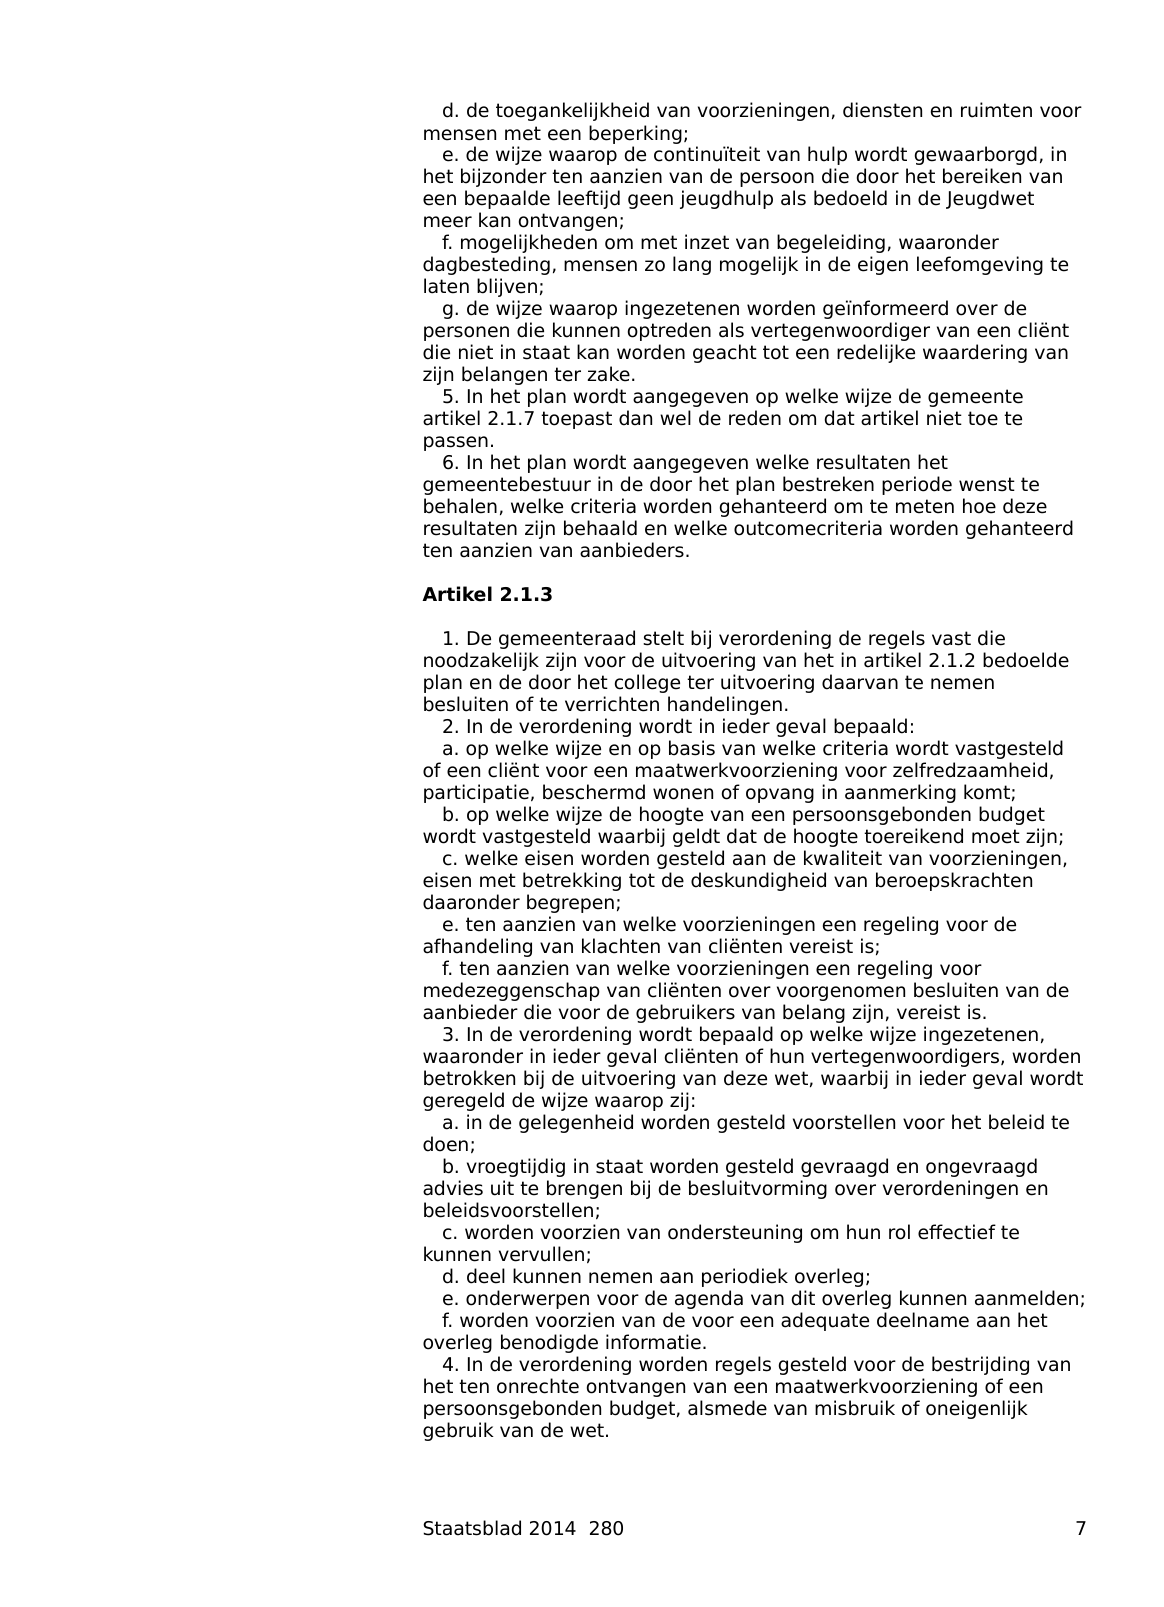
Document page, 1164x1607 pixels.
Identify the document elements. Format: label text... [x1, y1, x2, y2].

text e. ten aanzien van welke voorzieningen een regeling voor de afhandeling van klachten van cliënten vereist is; [422, 914, 1087, 958]
text 2. In de verordening wordt in ieder geval bepaald: [422, 716, 1087, 738]
text b. vroegtijdig in staat worden gesteld gevraagd en ongevraagd advies uit te brengen bij de besluitvorming over verordeningen en beleidsvoorstellen; [422, 1156, 1087, 1222]
text e. de wijze waarop de continuïteit van hulp wordt gewaarborgd, in het bijzonder ten aanzien van de persoon die door het bereiken van een bepaalde leeftijd geen jeugdhulp als bedoeld in de Jeugdwet meer kan ontvangen; [422, 144, 1087, 232]
text 5. In het plan wordt aangegeven op welke wijze de gemeente artikel 2.1.7 toepast dan wel de reden om dat artikel niet toe te passen. [422, 386, 1087, 452]
text 1. De gemeenteraad stelt bij verordening de regels vast die noodzakelijk zijn voor de uitvoering van het in artikel 2.1.2 bedoelde plan en de door het college ter uitvoering daarvan te nemen besluiten of te verrichten handelingen. [422, 628, 1087, 716]
text d. de toegankelijkheid van voorzieningen, diensten en ruimten voor mensen met een beperking; [422, 100, 1087, 144]
text f. mogelijkheden om met inzet van begeleiding, waaronder dagbesteding, mensen zo lang mogelijk in de eigen leefomgeving te laten blijven; [422, 232, 1087, 298]
text 6. In het plan wordt aangegeven welke resultaten het gemeentebestuur in de door het plan bestreken periode wenst te behalen, welke criteria worden gehanteerd om te meten hoe deze resultaten zijn behaald en welke outcomecriteria worden gehanteerd ten aanzien van aanbieders. [422, 452, 1087, 562]
text e. onderwerpen voor de agenda van dit overleg kunnen aanmelden; [422, 1288, 1087, 1310]
subtitle Artikel 2.1.3 [422, 584, 1087, 606]
text f. ten aanzien van welke voorzieningen een regeling voor medezeggenschap van cliënten over voorgenomen besluiten van de aanbieder die voor de gebruikers van belang zijn, vereist is. [422, 958, 1087, 1024]
text 3. In de verordening wordt bepaald op welke wijze ingezetenen, waaronder in ieder geval cliënten of hun vertegenwoordigers, worden betrokken bij de uitvoering van deze wet, waarbij in ieder geval wordt geregeld de wijze waarop zij: [422, 1024, 1087, 1112]
text c. worden voorzien van ondersteuning om hun rol effectief te kunnen vervullen; [422, 1222, 1087, 1266]
text g. de wijze waarop ingezetenen worden geïnformeerd over de personen die kunnen optreden als vertegenwoordiger van een cliënt die niet in staat kan worden geacht tot een redelijke waardering van zijn belangen ter zake. [422, 298, 1087, 386]
text b. op welke wijze de hoogte van een persoonsgebonden budget wordt vastgesteld waarbij geldt dat de hoogte toereikend moet zijn; [422, 804, 1087, 848]
text f. worden voorzien van de voor een adequate deelname aan het overleg benodigde informatie. [422, 1310, 1087, 1354]
text a. op welke wijze en op basis van welke criteria wordt vastgesteld of een cliënt voor een maatwerkvoorziening voor zelfredzaamheid, participatie, beschermd wonen of opvang in aanmerking komt; [422, 738, 1087, 804]
text 4. In de verordening worden regels gesteld voor de bestrijding van het ten onrechte ontvangen van een maatwerkvoorziening of een persoonsgebonden budget, alsmede van misbruik of oneigenlijk gebruik van de wet. [422, 1354, 1087, 1442]
text a. in de gelegenheid worden gesteld voorstellen voor het beleid te doen; [422, 1112, 1087, 1156]
text d. deel kunnen nemen aan periodiek overleg; [422, 1266, 1087, 1288]
text c. welke eisen worden gesteld aan de kwaliteit van voorzieningen, eisen met betrekking tot de deskundigheid van beroepskrachten daaronder begrepen; [422, 848, 1087, 914]
